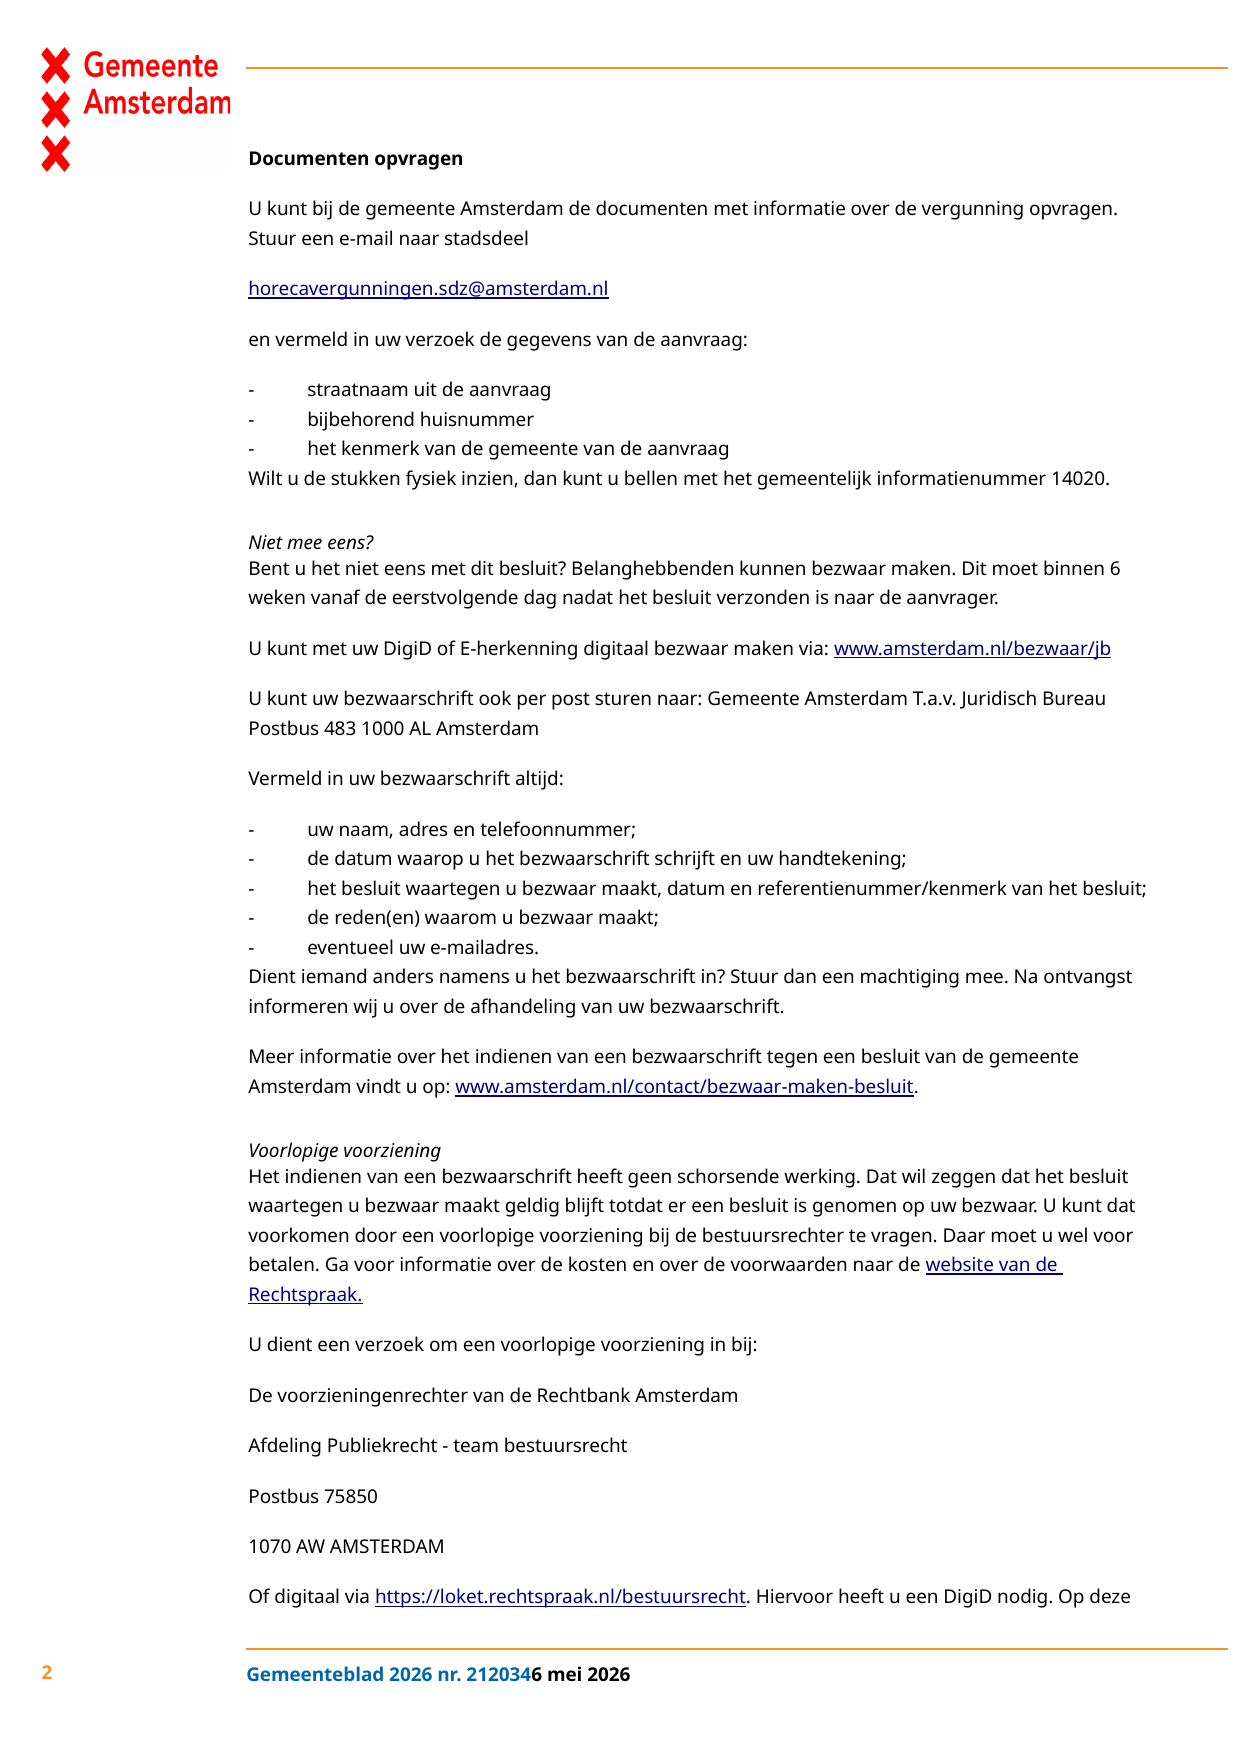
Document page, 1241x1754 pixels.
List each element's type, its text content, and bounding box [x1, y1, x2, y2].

text Vermeld in uw bezwaarschrift altijd: [248, 765, 1152, 791]
text Wilt u de stukken fysiek inzien, dan kunt u bellen met het gemeentelijk informatienummer 14020. [248, 465, 1152, 491]
list de datum waarop u het bezwaarschrift schrijft en uw handtekening; [248, 845, 1152, 871]
text Meer informatie over het indienen van een bezwaarschrift tegen een besluit van de gemeente Amsterdam vindt u op: www.amsterdam.nl/contact/bezwaar-maken-besluit. [248, 1044, 1152, 1099]
text U dient een verzoek om een voorlopige voorziening in bij: [248, 1332, 1152, 1357]
text U kunt bij de gemeente Amsterdam de documenten met informatie over de vergunning opvragen. Stuur een e-mail naar stadsdeel [248, 196, 1152, 251]
text Voorlopige voorziening [248, 1137, 1152, 1163]
text Bent u het niet eens met dit besluit? Belanghebbenden kunnen bezwaar maken. Dit moet binnen 6 weken vanaf de eerstvolgende dag nadat het besluit verzonden is naar de aanvrager. [248, 555, 1152, 610]
text U kunt uw bezwaarschrift ook per post sturen naar: Gemeente Amsterdam T.a.v. Juridisch Bureau Postbus 483 1000 AL Amsterdam [248, 685, 1152, 741]
text en vermeld in uw verzoek de gegevens van de aanvraag: [248, 326, 1152, 352]
list het kenmerk van de gemeente van de aanvraag [248, 436, 1152, 461]
text Postbus 75850 [248, 1483, 1152, 1509]
text 1070 AW AMSTERDAM [248, 1533, 1152, 1559]
list straatnaam uit de aanvraag [248, 376, 1152, 402]
text Of digitaal via https://loket.rechtspraak.nl/bestuursrecht. Hiervoor heeft u een DigiD nodig. Op deze [248, 1584, 1152, 1609]
picture [41, 47, 231, 172]
text Niet mee eens? [248, 529, 1152, 555]
list de reden(en) waarom u bezwaar maakt; [248, 904, 1152, 930]
list eventueel uw e-mailadres. [248, 934, 1152, 960]
list het besluit waartegen u bezwaar maakt, datum en referentienummer/kenmerk van het besluit; [248, 875, 1152, 901]
text De voorzieningenrechter van de Rechtbank Amsterdam [248, 1382, 1152, 1408]
text Afdeling Publiekrecht - team bestuursrecht [248, 1432, 1152, 1458]
list uw naam, adres en telefoonnummer; [248, 816, 1152, 841]
text Dient iemand anders namens u het bezwaarschrift in? Stuur dan een machtiging mee. Na ontvangst informeren wij u over de afhandeling van uw bezwaarschrift. [248, 964, 1152, 1019]
text Het indienen van een bezwaarschrift heeft geen schorsende werking. Dat wil zeggen dat het besluit waartegen u bezwaar maakt geldig blijft totdat er een besluit is genomen op uw bezwaar. U kunt dat voorkomen door een voorlopige voorziening bij de bestuursrechter te vragen. Daar moet u wel voor betalen. Ga voor informatie over de kosten en over de voorwaarden naar de website van de Rechtspraak. [248, 1163, 1152, 1307]
text U kunt met uw DigiD of E-herkenning digitaal bezwaar maken via: www.amsterdam.nl/bezwaar/jb [248, 635, 1152, 661]
text horecavergunningen.sdz@amsterdam.nl [248, 276, 1152, 301]
text Documenten opvragen [248, 145, 1152, 171]
list bijbehorend huisnummer [248, 406, 1152, 432]
